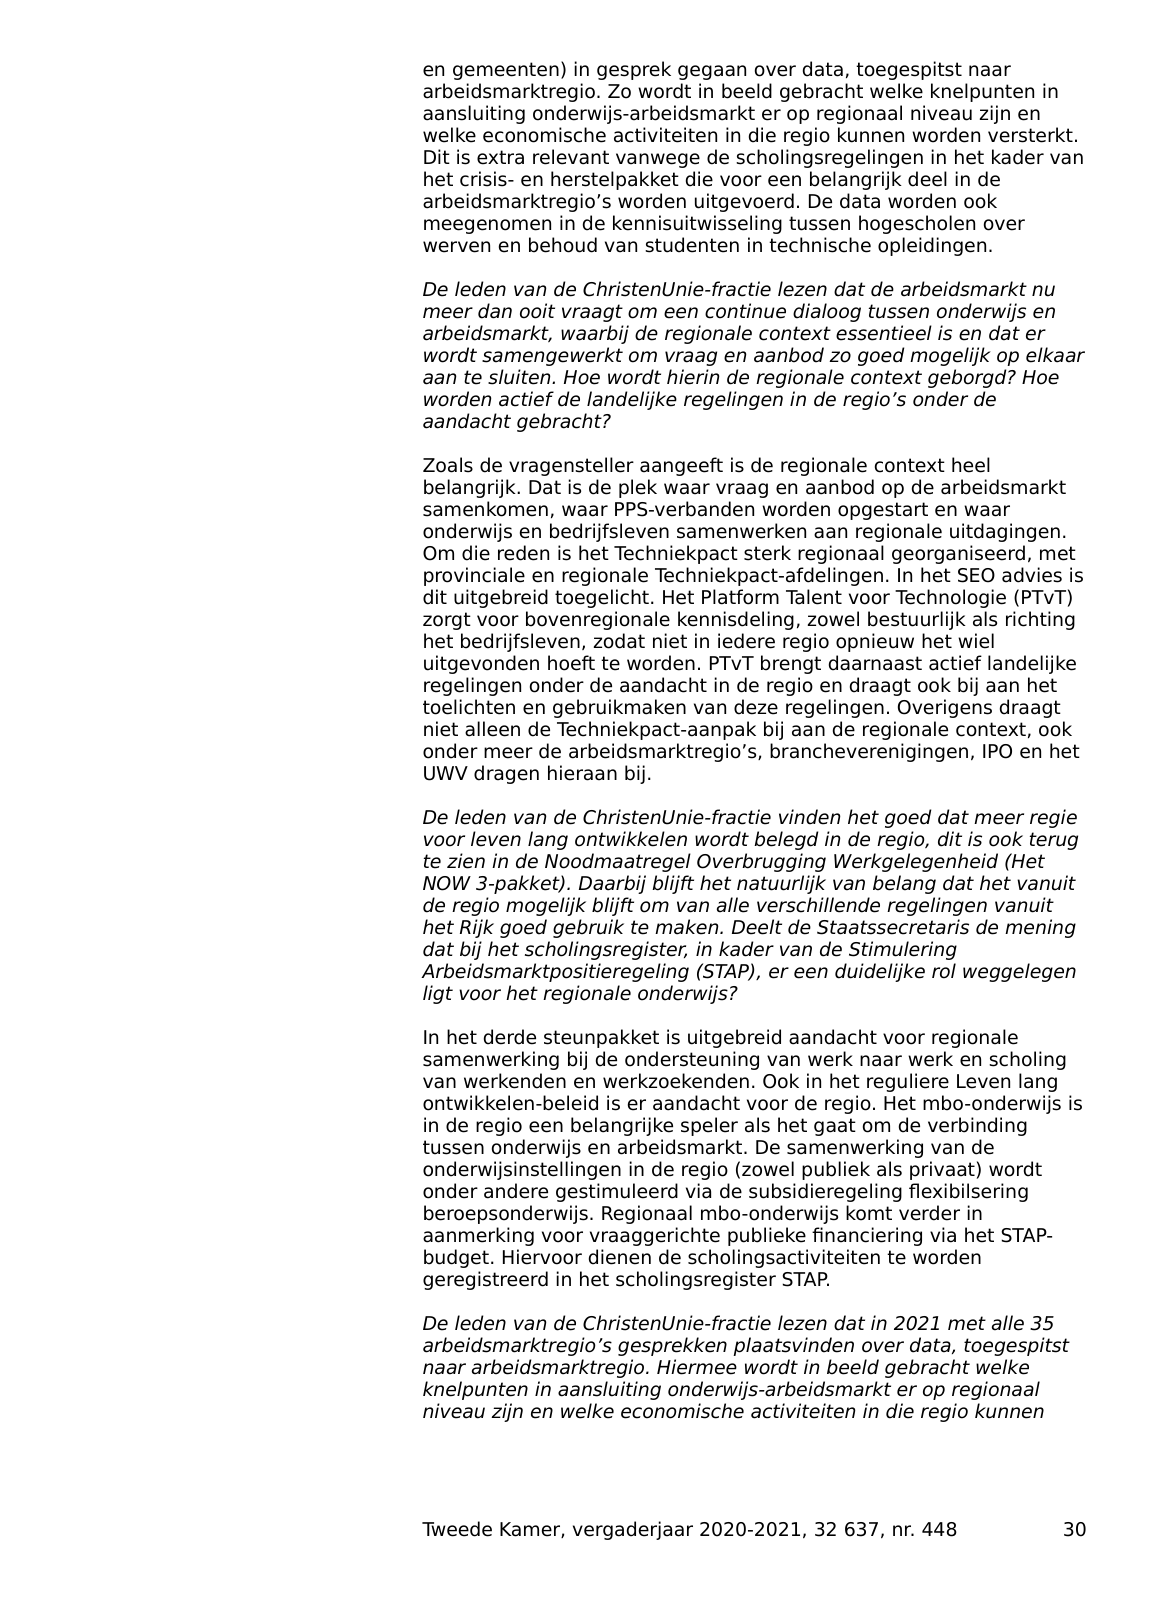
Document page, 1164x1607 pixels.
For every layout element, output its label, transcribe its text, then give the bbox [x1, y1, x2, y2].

text De leden van de ChristenUnie-fractie vinden het goed dat meer regie voor leven lang ontwikkelen wordt belegd in de regio, dit is ook terug te zien in de Noodmaatregel Overbrugging Werkgelegenheid (Het NOW 3-pakket). Daarbij blijft het natuurlijk van belang dat het vanuit de regio mogelijk blijft om van alle verschillende regelingen vanuit het Rijk goed gebruik te maken. Deelt de Staatssecretaris de mening dat bij het scholingsregister, in kader van de Stimulering Arbeidsmarktpositieregeling (STAP), er een duidelijke rol weggelegen ligt voor het regionale onderwijs? [422, 807, 1087, 1005]
text Zoals de vragensteller aangeeft is de regionale context heel belangrijk. Dat is de plek waar vraag en aanbod op de arbeidsmarkt samenkomen, waar PPS-verbanden worden opgestart en waar onderwijs en bedrijfsleven samenwerken aan regionale uitdagingen. Om die reden is het Techniekpact sterk regionaal georganiseerd, met provinciale en regionale Techniekpact-afdelingen. In het SEO advies is dit uitgebreid toegelicht. Het Platform Talent voor Technologie (PTvT) zorgt voor bovenregionale kennisdeling, zowel bestuurlijk als richting het bedrijfsleven, zodat niet in iedere regio opnieuw het wiel uitgevonden hoeft te worden. PTvT brengt daarnaast actief landelijke regelingen onder de aandacht in de regio en draagt ook bij aan het toelichten en gebruikmaken van deze regelingen. Overigens draagt niet alleen de Techniekpact-aanpak bij aan de regionale context, ook onder meer de arbeidsmarktregio’s, brancheverenigingen, IPO en het UWV dragen hieraan bij. [422, 455, 1087, 785]
text en gemeenten) in gesprek gegaan over data, toegespitst naar arbeidsmarktregio. Zo wordt in beeld gebracht welke knelpunten in aansluiting onderwijs-arbeidsmarkt er op regionaal niveau zijn en welke economische activiteiten in die regio kunnen worden versterkt. Dit is extra relevant vanwege de scholingsregelingen in het kader van het crisis- en herstelpakket die voor een belangrijk deel in de arbeidsmarktregio’s worden uitgevoerd. De data worden ook meegenomen in de kennisuitwisseling tussen hogescholen over werven en behoud van studenten in technische opleidingen. [422, 59, 1087, 257]
text De leden van de ChristenUnie-fractie lezen dat in 2021 met alle 35 arbeidsmarktregio’s gesprekken plaatsvinden over data, toegespitst naar arbeidsmarktregio. Hiermee wordt in beeld gebracht welke knelpunten in aansluiting onderwijs-arbeidsmarkt er op regionaal niveau zijn en welke economische activiteiten in die regio kunnen [422, 1313, 1087, 1423]
text In het derde steunpakket is uitgebreid aandacht voor regionale samenwerking bij de ondersteuning van werk naar werk en scholing van werkenden en werkzoekenden. Ook in het reguliere Leven lang ontwikkelen-beleid is er aandacht voor de regio. Het mbo-onderwijs is in de regio een belangrijke speler als het gaat om de verbinding tussen onderwijs en arbeidsmarkt. De samenwerking van de onderwijsinstellingen in de regio (zowel publiek als privaat) wordt onder andere gestimuleerd via de subsidieregeling flexibilsering beroepsonderwijs. Regionaal mbo-onderwijs komt verder in aanmerking voor vraaggerichte publieke financiering via het STAP-budget. Hiervoor dienen de scholingsactiviteiten te worden geregistreerd in het scholingsregister STAP. [422, 1027, 1087, 1291]
text De leden van de ChristenUnie-fractie lezen dat de arbeidsmarkt nu meer dan ooit vraagt om een continue dialoog tussen onderwijs en arbeidsmarkt, waarbij de regionale context essentieel is en dat er wordt samengewerkt om vraag en aanbod zo goed mogelijk op elkaar aan te sluiten. Hoe wordt hierin de regionale context geborgd? Hoe worden actief de landelijke regelingen in de regio’s onder de aandacht gebracht? [422, 279, 1087, 433]
